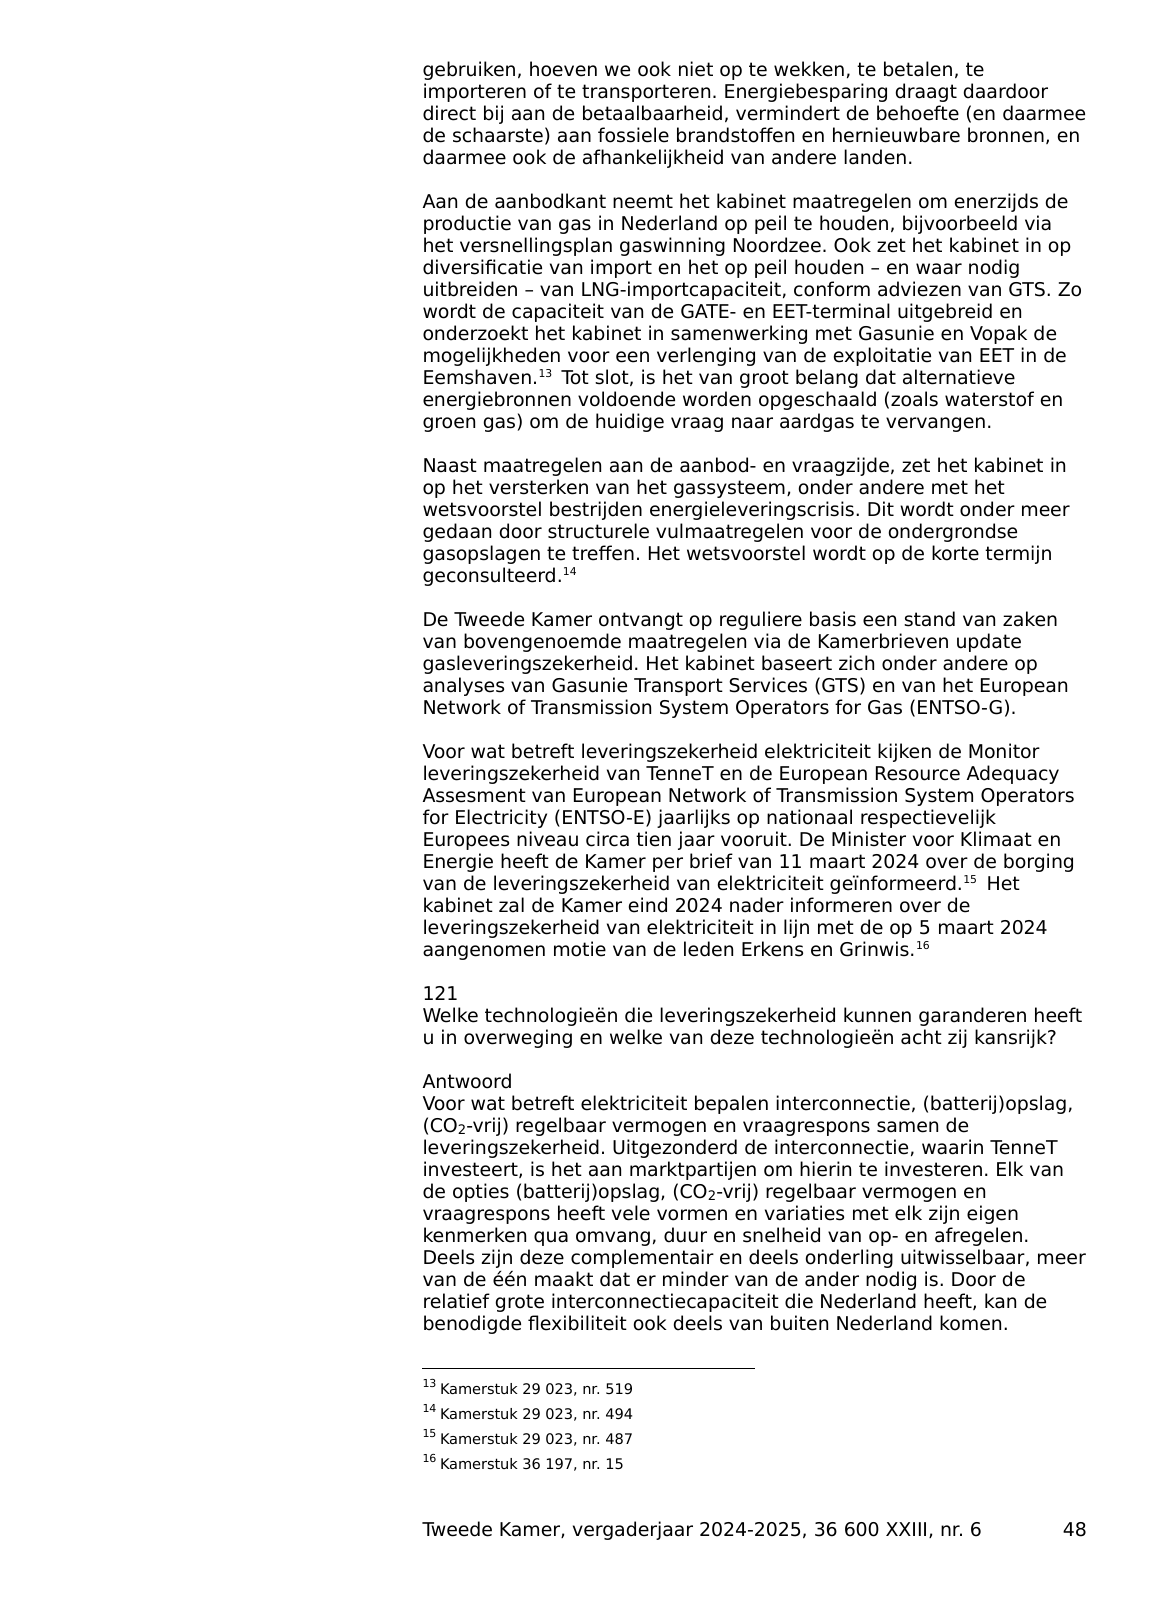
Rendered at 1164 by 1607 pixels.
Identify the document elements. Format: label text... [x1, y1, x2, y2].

text De Tweede Kamer ontvangt op reguliere basis een stand van zaken van bovengenoemde maatregelen via de Kamerbrieven update gasleveringszekerheid. Het kabinet baseert zich onder andere op analyses van Gasunie Transport Services (GTS) en van het European Network of Transmission System Operators for Gas (ENTSO-G). [422, 609, 1087, 719]
text Naast maatregelen aan de aanbod- en vraagzijde, zet het kabinet in op het versterken van het gassysteem, onder andere met het wetsvoorstel bestrijden energieleveringscrisis. Dit wordt onder meer gedaan door structurele vulmaatregelen voor de ondergrondse gasopslagen te treffen. Het wetsvoorstel wordt op de korte termijn geconsulteerd. [422, 455, 1087, 587]
text gebruiken, hoeven we ook niet op te wekken, te betalen, te importeren of te transporteren. Energiebesparing draagt daardoor direct bij aan de betaalbaarheid, vermindert de behoefte (en daarmee de schaarste) aan fossiele brandstoffen en hernieuwbare bronnen, en daarmee ook de afhankelijkheid van andere landen. [422, 59, 1087, 169]
text Antwoord [422, 1071, 1087, 1093]
text Voor wat betreft elektriciteit bepalen interconnectie, (batterij)opslag, (CO2-vrij) regelbaar vermogen en vraagrespons samen de leveringszekerheid. Uitgezonderd de interconnectie, waarin TenneT investeert, is het aan marktpartijen om hierin te investeren. Elk van de opties (batterij)opslag, (CO2-vrij) regelbaar vermogen en vraagrespons heeft vele vormen en variaties met elk zijn eigen kenmerken qua omvang, duur en snelheid van op- en afregelen. Deels zijn deze complementair en deels onderling uitwisselbaar, meer van de één maakt dat er minder van de ander nodig is. Door de relatief grote interconnectiecapaciteit die Nederland heeft, kan de benodigde flexibiliteit ook deels van buiten Nederland komen. [422, 1093, 1087, 1335]
text Voor wat betreft leveringszekerheid elektriciteit kijken de Monitor leveringszekerheid van TenneT en de European Resource Adequacy Assesment van European Network of Transmission System Operators for Electricity (ENTSO-E) jaarlijks op nationaal respectievelijk Europees niveau circa tien jaar vooruit. De Minister voor Klimaat en Energie heeft de Kamer per brief van 11 maart 2024 over de borging van de leveringszekerheid van elektriciteit geïnformeerd. Het kabinet zal de Kamer eind 2024 nader informeren over de leveringszekerheid van elektriciteit in lijn met de op 5 maart 2024 aangenomen motie van de leden Erkens en Grinwis. [422, 741, 1087, 961]
text Welke technologieën die leveringszekerheid kunnen garanderen heeft u in overweging en welke van deze technologieën acht zij kansrijk? [422, 1005, 1087, 1049]
text Kamerstuk 29 023, nr. 494 [422, 1402, 1087, 1424]
text Aan de aanbodkant neemt het kabinet maatregelen om enerzijds de productie van gas in Nederland op peil te houden, bijvoorbeeld via het versnellingsplan gaswinning Noordzee. Ook zet het kabinet in op diversificatie van import en het op peil houden – en waar nodig uitbreiden – van LNG-importcapaciteit, conform adviezen van GTS. Zo wordt de capaciteit van de GATE- en EET-terminal uitgebreid en onderzoekt het kabinet in samenwerking met Gasunie en Vopak de mogelijkheden voor een verlenging van de exploitatie van EET in de Eemshaven. Tot slot, is het van groot belang dat alternatieve energiebronnen voldoende worden opgeschaald (zoals waterstof en groen gas) om de huidige vraag naar aardgas te vervangen. [422, 191, 1087, 433]
text 121 [422, 983, 1087, 1005]
text Kamerstuk 36 197, nr. 15 [422, 1452, 1087, 1474]
text Kamerstuk 29 023, nr. 487 [422, 1427, 1087, 1449]
text Kamerstuk 29 023, nr. 519 [422, 1377, 1087, 1399]
